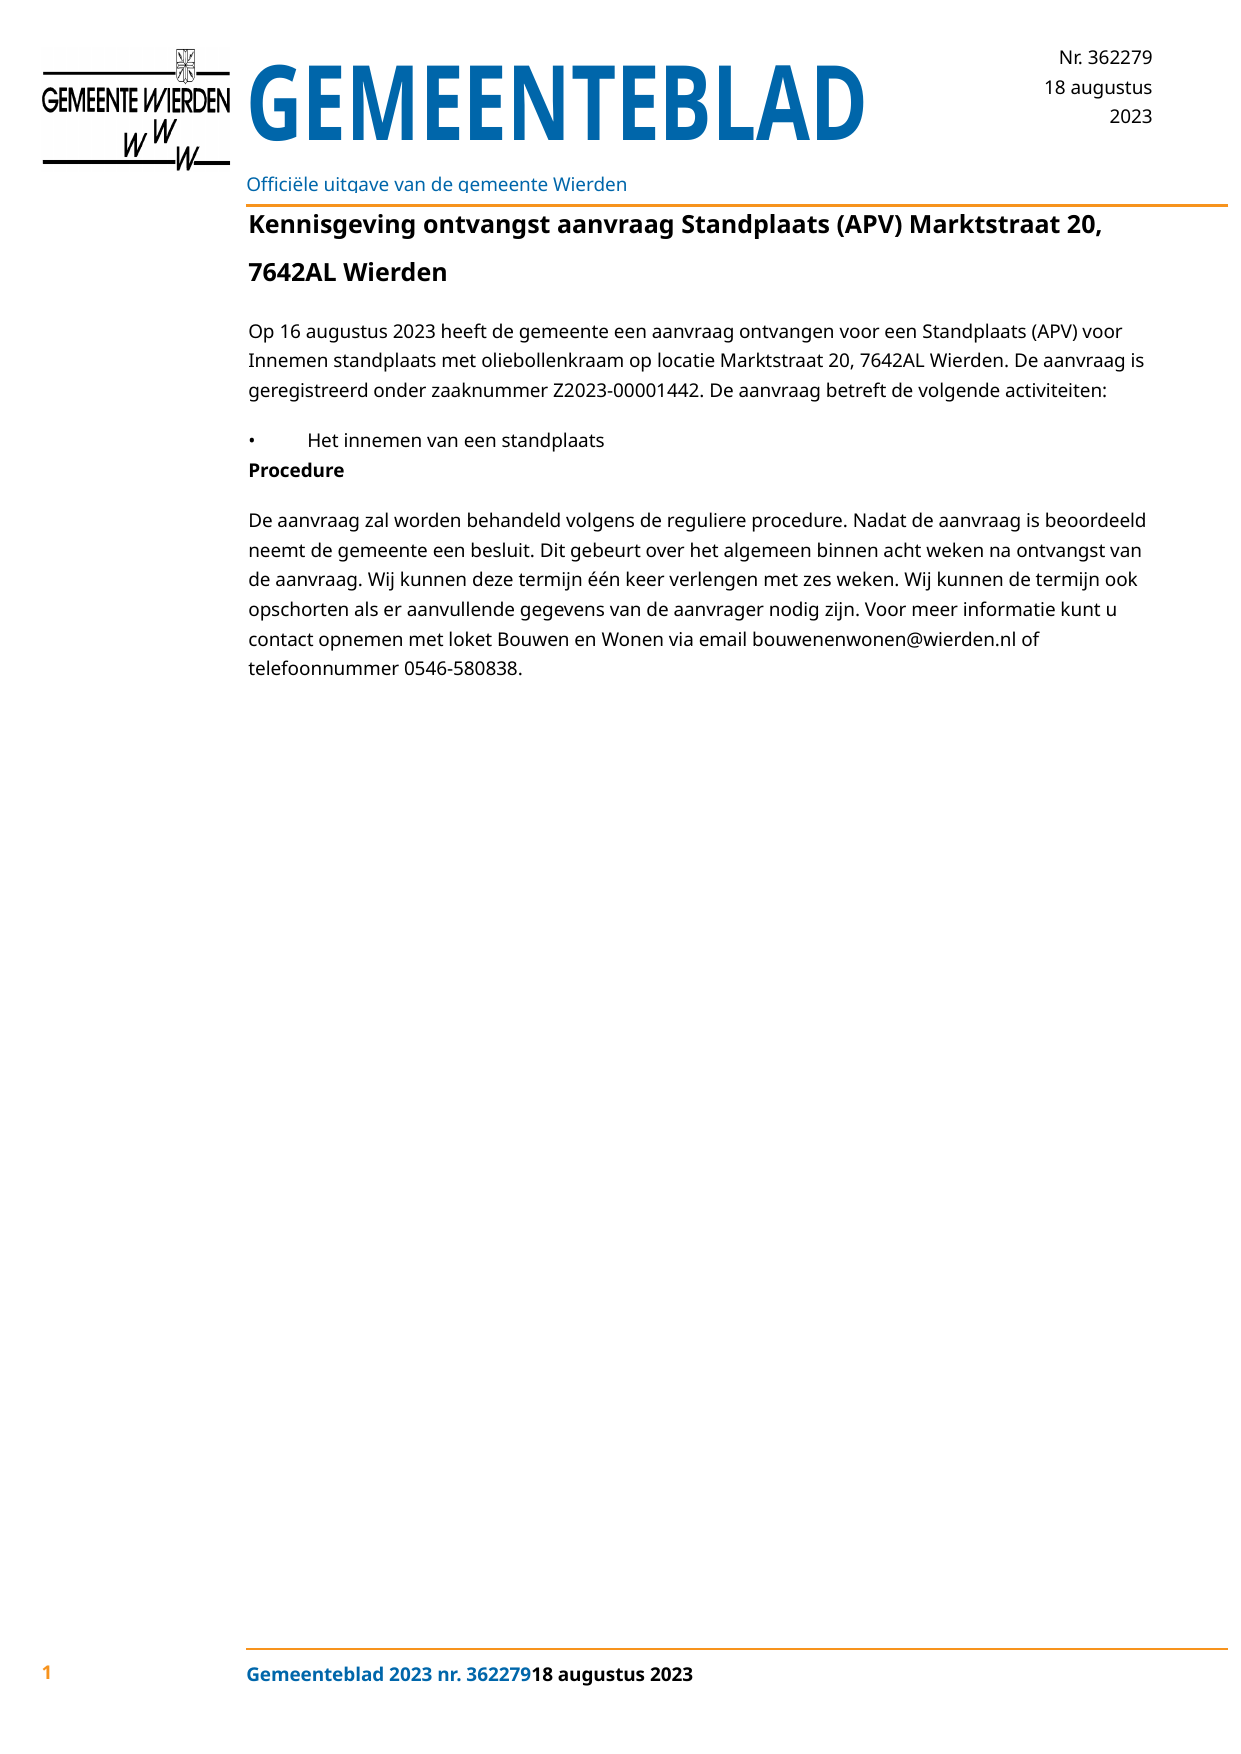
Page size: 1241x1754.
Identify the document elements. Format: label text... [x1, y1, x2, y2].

text Procedure [248, 457, 1152, 483]
text Kennisgeving ontvangst aanvraag Standplaats (APV) Marktstraat 20, 7642AL Wierden [248, 207, 1152, 288]
text Op 16 augustus 2023 heeft de gemeente een aanvraag ontvangen voor een Standplaats (APV) voor Innemen standplaats met oliebollenkraam op locatie Marktstraat 20, 7642AL Wierden. De aanvraag is geregistreerd onder zaaknummer Z2023-00001442. De aanvraag betreft de volgende activiteiten: [248, 318, 1152, 403]
picture [41, 47, 231, 172]
text De aanvraag zal worden behandeld volgens de reguliere procedure. Nadat de aanvraag is beoordeeld neemt de gemeente een besluit. Dit gebeurt over het algemeen binnen acht weken na ontvangst van de aanvraag. Wij kunnen deze termijn één keer verlengen met zes weken. Wij kunnen de termijn ook opschorten als er aanvullende gegevens van de aanvrager nodig zijn. Voor meer informatie kunt u contact opnemen met loket Bouwen en Wonen via email bouwenenwonen@wierden.nl of telefoonnummer 0546-580838. [248, 507, 1152, 681]
list Het innemen van een standplaats [248, 427, 1152, 453]
